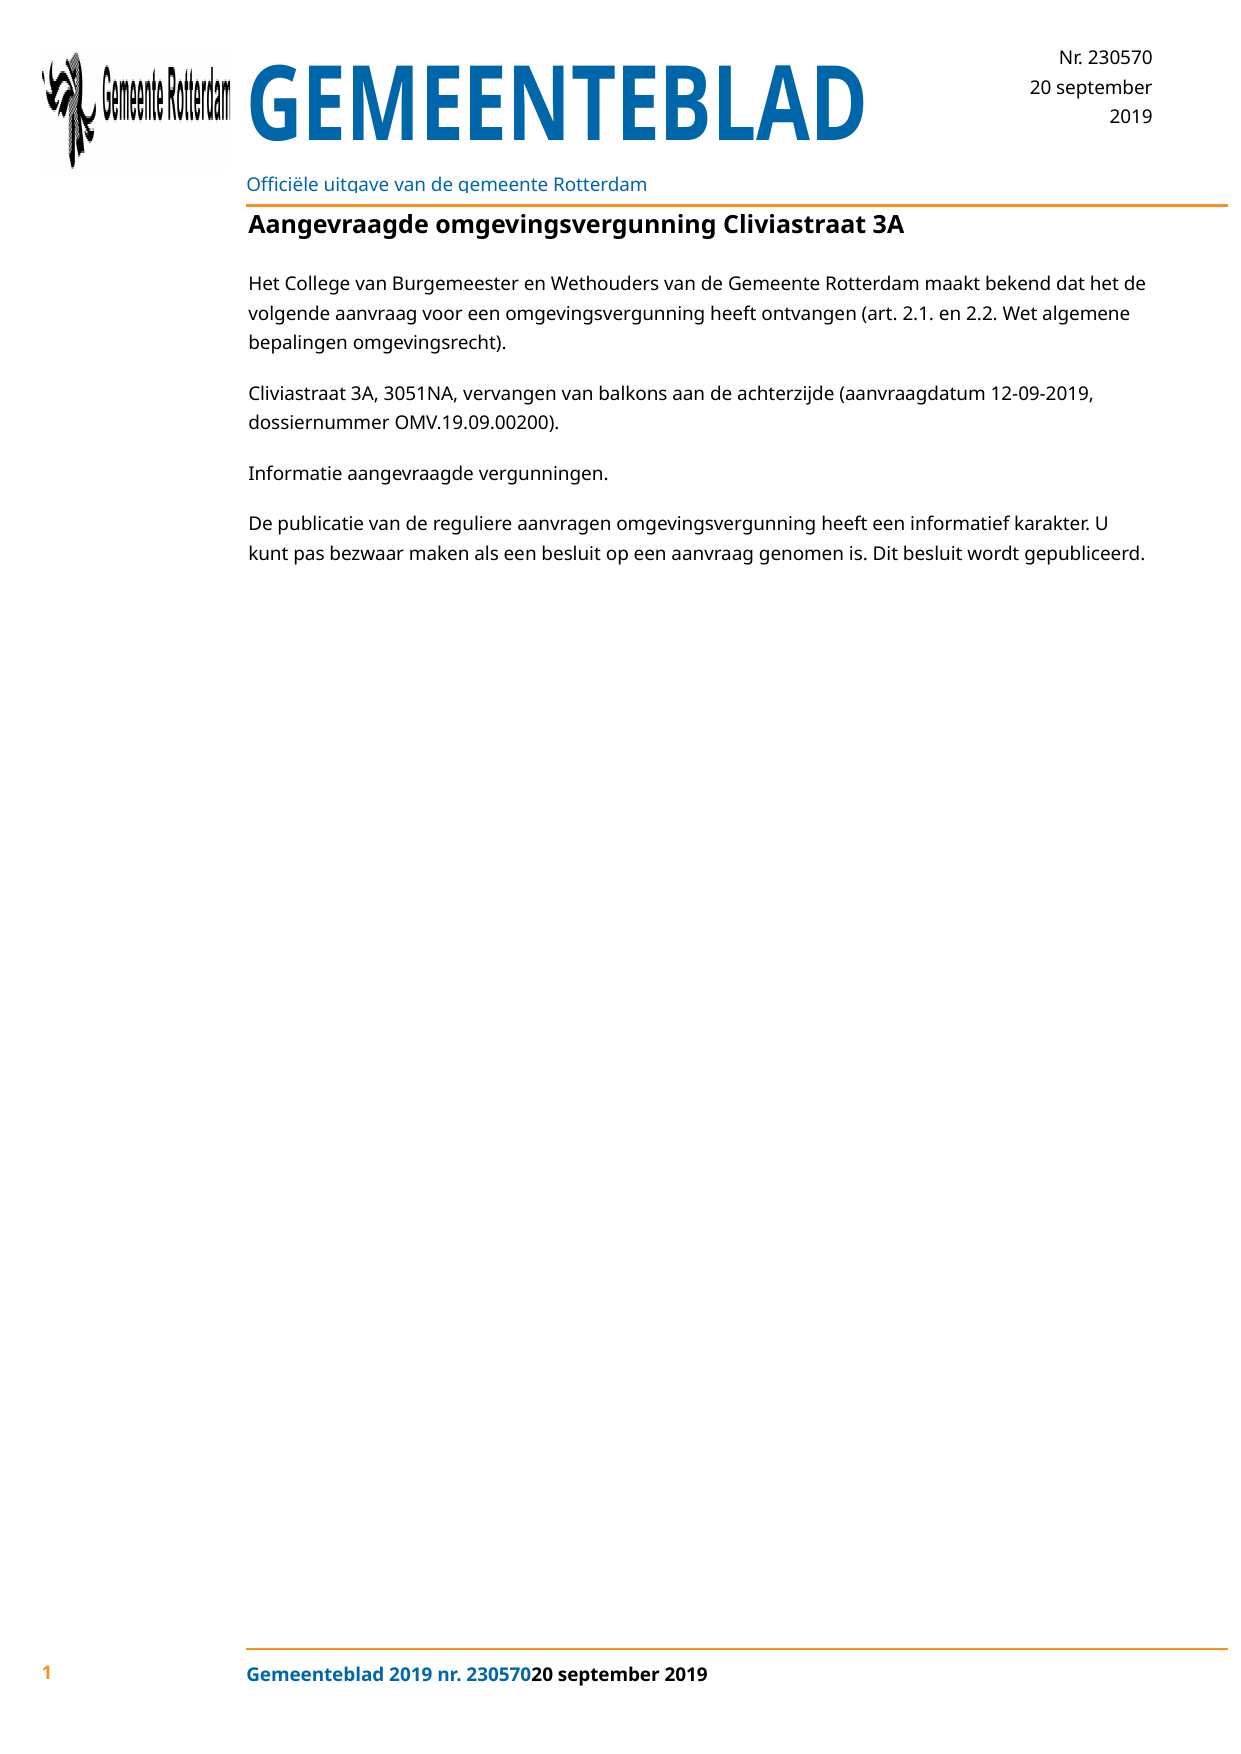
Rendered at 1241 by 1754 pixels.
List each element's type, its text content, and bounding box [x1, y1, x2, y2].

text De publicatie van de reguliere aanvragen omgevingsvergunning heeft een informatief karakter. U kunt pas bezwaar maken als een besluit op een aanvraag genomen is. Dit besluit wordt gepubliceerd. [248, 510, 1152, 566]
text Informatie aangevraagde vergunningen. [248, 460, 1152, 486]
text Cliviastraat 3A, 3051NA, vervangen van balkons aan de achterzijde (aanvraagdatum 12-09-2019, dossiernummer OMV.19.09.00200). [248, 380, 1152, 435]
picture [41, 47, 231, 172]
text Het College van Burgemeester en Wethouders van de Gemeente Rotterdam maakt bekend dat het de volgende aanvraag voor een omgevingsvergunning heeft ontvangen (art. 2.1. en 2.2. Wet algemene bepalingen omgevingsrecht). [248, 270, 1152, 355]
text Aangevraagde omgevingsvergunning Cliviastraat 3A [248, 207, 1152, 241]
